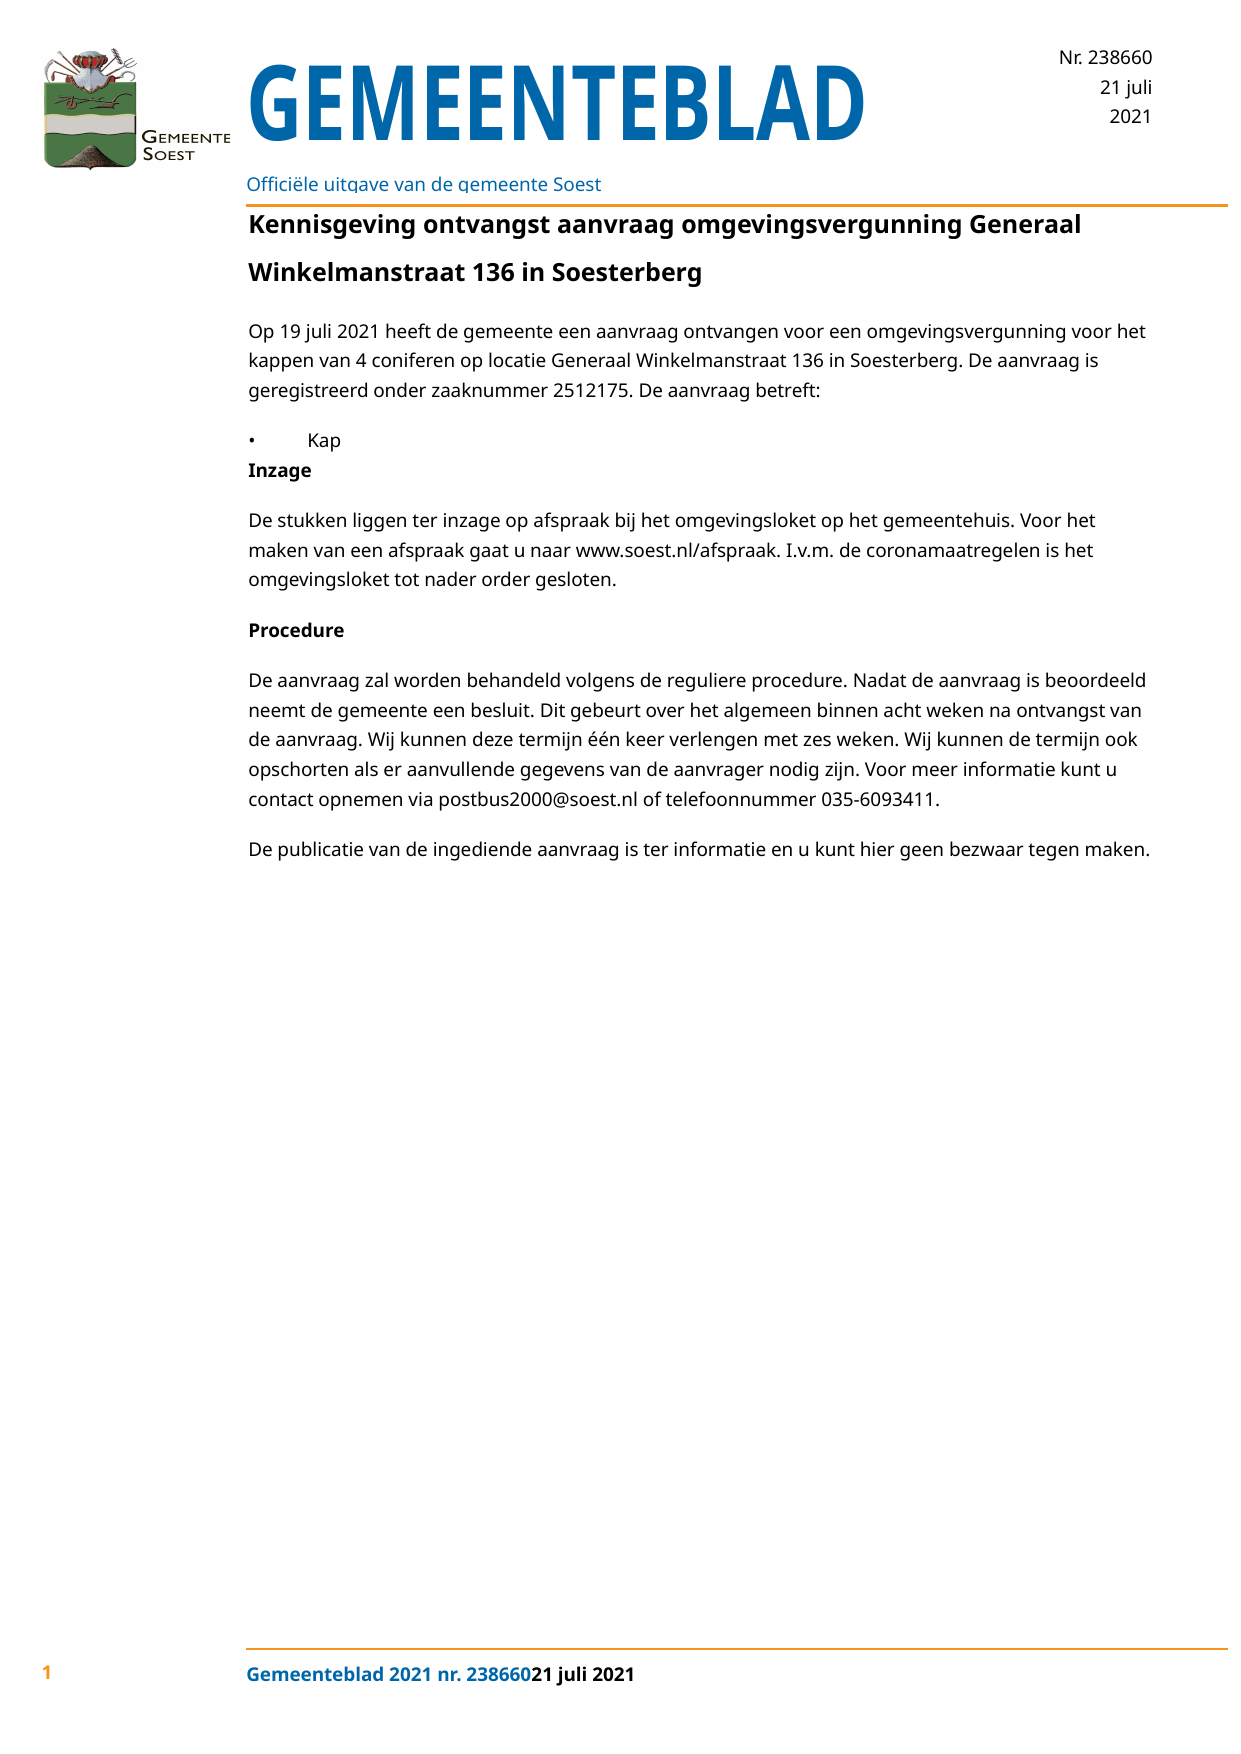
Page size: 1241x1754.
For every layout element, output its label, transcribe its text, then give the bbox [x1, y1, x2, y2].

text Kennisgeving ontvangst aanvraag omgevingsvergunning Generaal Winkelmanstraat 136 in Soesterberg [248, 207, 1152, 288]
text De aanvraag zal worden behandeld volgens de reguliere procedure. Nadat de aanvraag is beoordeeld neemt de gemeente een besluit. Dit gebeurt over het algemeen binnen acht weken na ontvangst van de aanvraag. Wij kunnen deze termijn één keer verlengen met zes weken. Wij kunnen de termijn ook opschorten als er aanvullende gegevens van de aanvrager nodig zijn. Voor meer informatie kunt u contact opnemen via postbus2000@soest.nl of telefoonnummer 035-6093411. [248, 667, 1152, 812]
text Inzage [248, 457, 1152, 483]
text Procedure [248, 617, 1152, 643]
text De stukken liggen ter inzage op afspraak bij het omgevingsloket op het gemeentehuis. Voor het maken van een afspraak gaat u naar www.soest.nl/afspraak. I.v.m. de coronamaatregelen is het omgevingsloket tot nader order gesloten. [248, 507, 1152, 592]
list Kap [248, 427, 1152, 453]
text Op 19 juli 2021 heeft de gemeente een aanvraag ontvangen voor een omgevingsvergunning voor het kappen van 4 coniferen op locatie Generaal Winkelmanstraat 136 in Soesterberg. De aanvraag is geregistreerd onder zaaknummer 2512175. De aanvraag betreft: [248, 318, 1152, 403]
text De publicatie van de ingediende aanvraag is ter informatie en u kunt hier geen bezwaar tegen maken. [248, 836, 1152, 862]
picture [41, 47, 231, 172]
